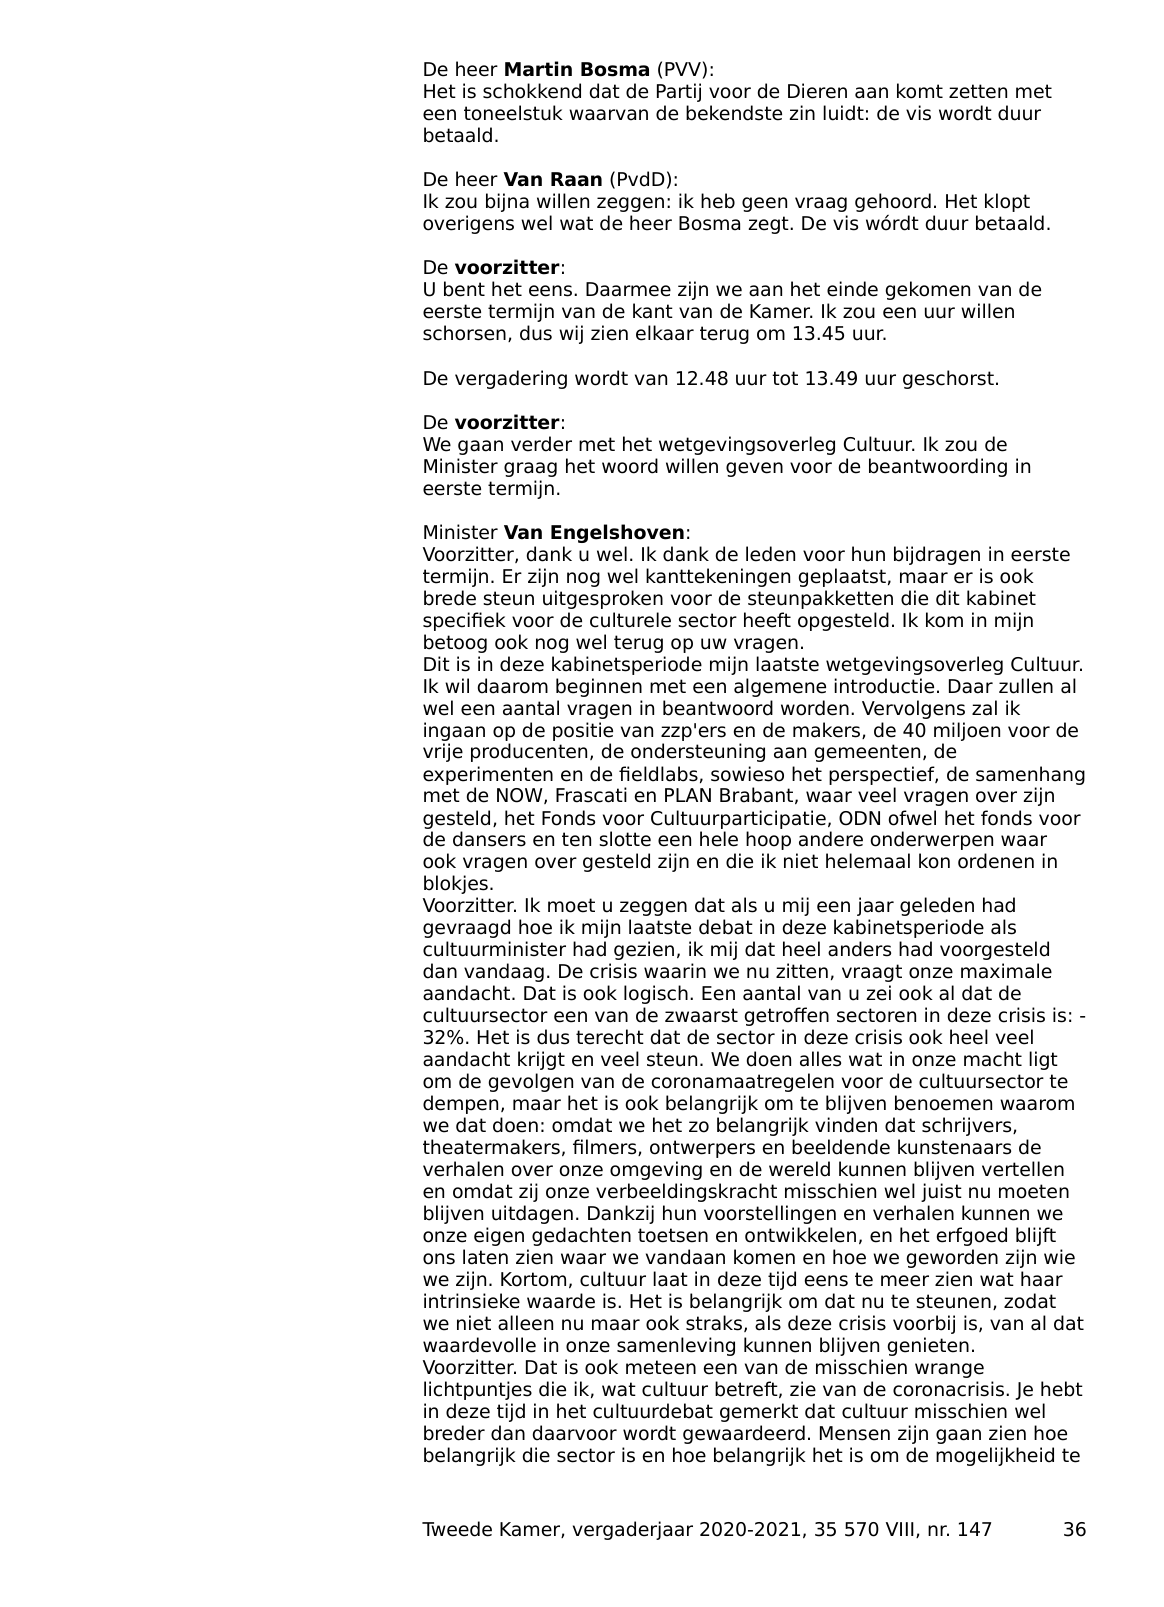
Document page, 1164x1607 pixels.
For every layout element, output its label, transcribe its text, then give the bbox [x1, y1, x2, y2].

text Voorzitter, dank u wel. Ik dank de leden voor hun bijdragen in eerste termijn. Er zijn nog wel kanttekeningen geplaatst, maar er is ook brede steun uitgesproken voor de steunpakketten die dit kabinet specifiek voor de culturele sector heeft opgesteld. Ik kom in mijn betoog ook nog wel terug op uw vragen. [422, 544, 1087, 653]
text U bent het eens. Daarmee zijn we aan het einde gekomen van de eerste termijn van de kant van de Kamer. Ik zou een uur willen schorsen, dus wij zien elkaar terug om 13.45 uur. [422, 279, 1087, 345]
text Ik zou bijna willen zeggen: ik heb geen vraag gehoord. Het klopt overigens wel wat de heer Bosma zegt. De vis wórdt duur betaald. [422, 191, 1087, 235]
text We gaan verder met het wetgevingsoverleg Cultuur. Ik zou de Minister graag het woord willen geven voor de beantwoording in eerste termijn. [422, 433, 1087, 499]
text Voorzitter. Dat is ook meteen een van de misschien wrange lichtpuntjes die ik, wat cultuur betreft, zie van de coronacrisis. Je hebt in deze tijd in het cultuurdebat gemerkt dat cultuur misschien wel breder dan daarvoor wordt gewaardeerd. Mensen zijn gaan zien hoe belangrijk die sector is en hoe belangrijk het is om de mogelijkheid te [422, 1357, 1087, 1467]
text De vergadering wordt van 12.48 uur tot 13.49 uur geschorst. [422, 367, 1087, 389]
text Het is schokkend dat de Partij voor de Dieren aan komt zetten met een toneelstuk waarvan de bekendste zin luidt: de vis wordt duur betaald. [422, 81, 1087, 147]
text Dit is in deze kabinetsperiode mijn laatste wetgevingsoverleg Cultuur. Ik wil daarom beginnen met een algemene introductie. Daar zullen al wel een aantal vragen in beantwoord worden. Vervolgens zal ik ingaan op de positie van zzp'ers en de makers, de 40 miljoen voor de vrije producenten, de ondersteuning aan gemeenten, de experimenten en de fieldlabs, sowieso het perspectief, de samenhang met de NOW, Frascati en PLAN Brabant, waar veel vragen over zijn gesteld, het Fonds voor Cultuurparticipatie, ODN ofwel het fonds voor de dansers en ten slotte een hele hoop andere onderwerpen waar ook vragen over gesteld zijn en die ik niet helemaal kon ordenen in blokjes. [422, 653, 1087, 895]
text Voorzitter. Ik moet u zeggen dat als u mij een jaar geleden had gevraagd hoe ik mijn laatste debat in deze kabinetsperiode als cultuurminister had gezien, ik mij dat heel anders had voorgesteld dan vandaag. De crisis waarin we nu zitten, vraagt onze maximale aandacht. Dat is ook logisch. Een aantal van u zei ook al dat de cultuursector een van de zwaarst getroffen sectoren in deze crisis is: -32%. Het is dus terecht dat de sector in deze crisis ook heel veel aandacht krijgt en veel steun. We doen alles wat in onze macht ligt om de gevolgen van de coronamaatregelen voor de cultuursector te dempen, maar het is ook belangrijk om te blijven benoemen waarom we dat doen: omdat we het zo belangrijk vinden dat schrijvers, theatermakers, filmers, ontwerpers en beeldende kunstenaars de verhalen over onze omgeving en de wereld kunnen blijven vertellen en omdat zij onze verbeeldingskracht misschien wel juist nu moeten blijven uitdagen. Dankzij hun voorstellingen en verhalen kunnen we onze eigen gedachten toetsen en ontwikkelen, en het erfgoed blijft ons laten zien waar we vandaan komen en hoe we geworden zijn wie we zijn. Kortom, cultuur laat in deze tijd eens te meer zien wat haar intrinsieke waarde is. Het is belangrijk om dat nu te steunen, zodat we niet alleen nu maar ook straks, als deze crisis voorbij is, van al dat waardevolle in onze samenleving kunnen blijven genieten. [422, 895, 1087, 1357]
text De voorzitter: [422, 257, 1087, 279]
text De heer Van Raan (PvdD): [422, 169, 1087, 191]
text Minister Van Engelshoven: [422, 522, 1087, 544]
text De voorzitter: [422, 412, 1087, 433]
text De heer Martin Bosma (PVV): [422, 59, 1087, 81]
